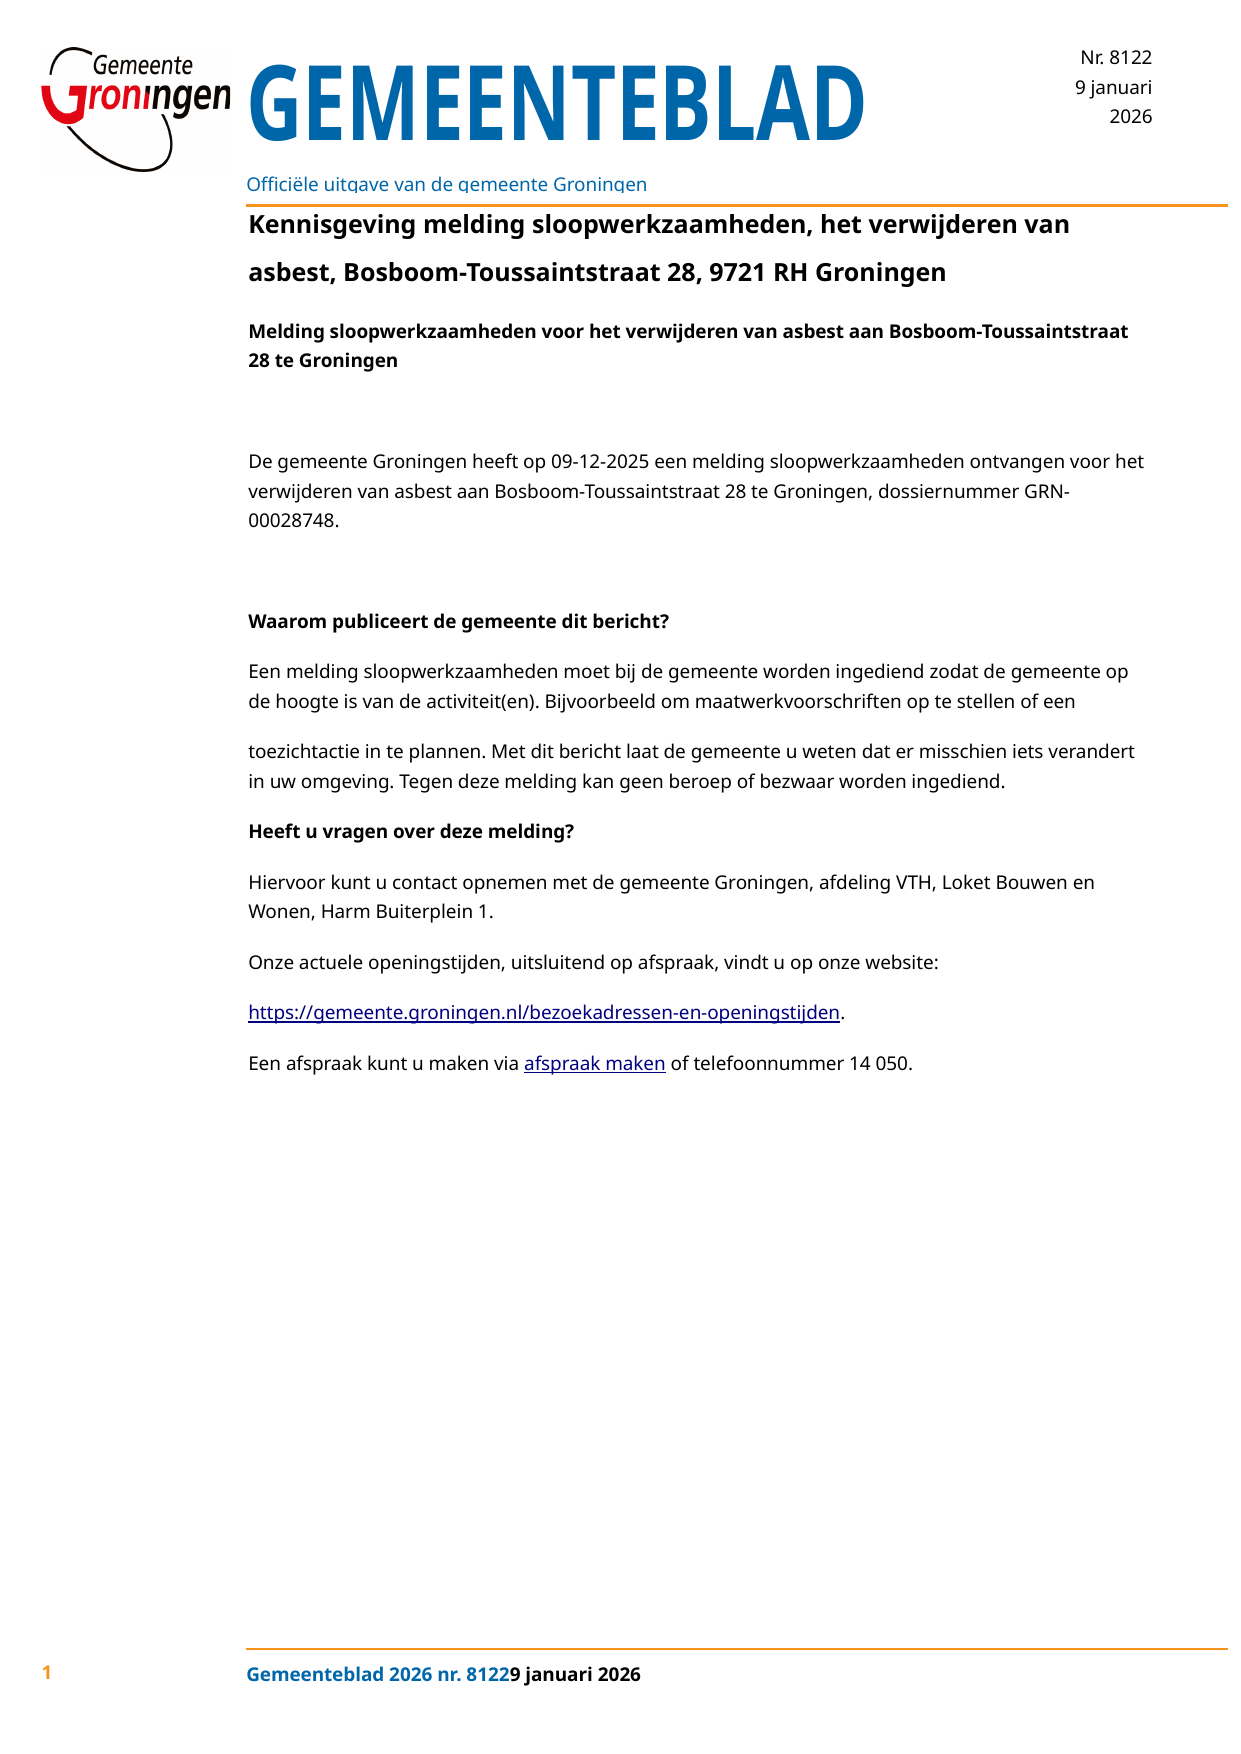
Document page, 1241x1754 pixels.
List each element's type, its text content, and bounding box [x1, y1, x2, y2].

text Een afspraak kunt u maken via afspraak maken of telefoonnummer 14 050. [248, 1050, 1152, 1076]
text De gemeente Groningen heeft op 09-12-2025 een melding sloopwerkzaamheden ontvangen voor het verwijderen van asbest aan Bosboom-Toussaintstraat 28 te Groningen, dossiernummer GRN-00028748. [248, 448, 1152, 533]
text Kennisgeving melding sloopwerkzaamheden, het verwijderen van asbest, Bosboom-Toussaintstraat 28, 9721 RH Groningen [248, 207, 1152, 288]
text Een melding sloopwerkzaamheden moet bij de gemeente worden ingediend zodat de gemeente op de hoogte is van de activiteit(en). Bijvoorbeeld om maatwerkvoorschriften op te stellen of een [248, 659, 1152, 714]
picture [41, 47, 231, 172]
text Heeft u vragen over deze melding? [248, 819, 1152, 844]
text toezichtactie in te plannen. Met dit bericht laat de gemeente u weten dat er misschien iets verandert in uw omgeving. Tegen deze melding kan geen beroep of bezwaar worden ingediend. [248, 739, 1152, 794]
text Waarom publiceert de gemeente dit bericht? [248, 608, 1152, 634]
text Onze actuele openingstijden, uitsluitend op afspraak, vindt u op onze website: [248, 949, 1152, 975]
text Melding sloopwerkzaamheden voor het verwijderen van asbest aan Bosboom-Toussaintstraat 28 te Groningen [248, 318, 1152, 373]
text https://gemeente.groningen.nl/bezoekadressen-en-openingstijden. [248, 999, 1152, 1025]
text Hiervoor kunt u contact opnemen met de gemeente Groningen, afdeling VTH, Loket Bouwen en Wonen, Harm Buiterplein 1. [248, 869, 1152, 924]
